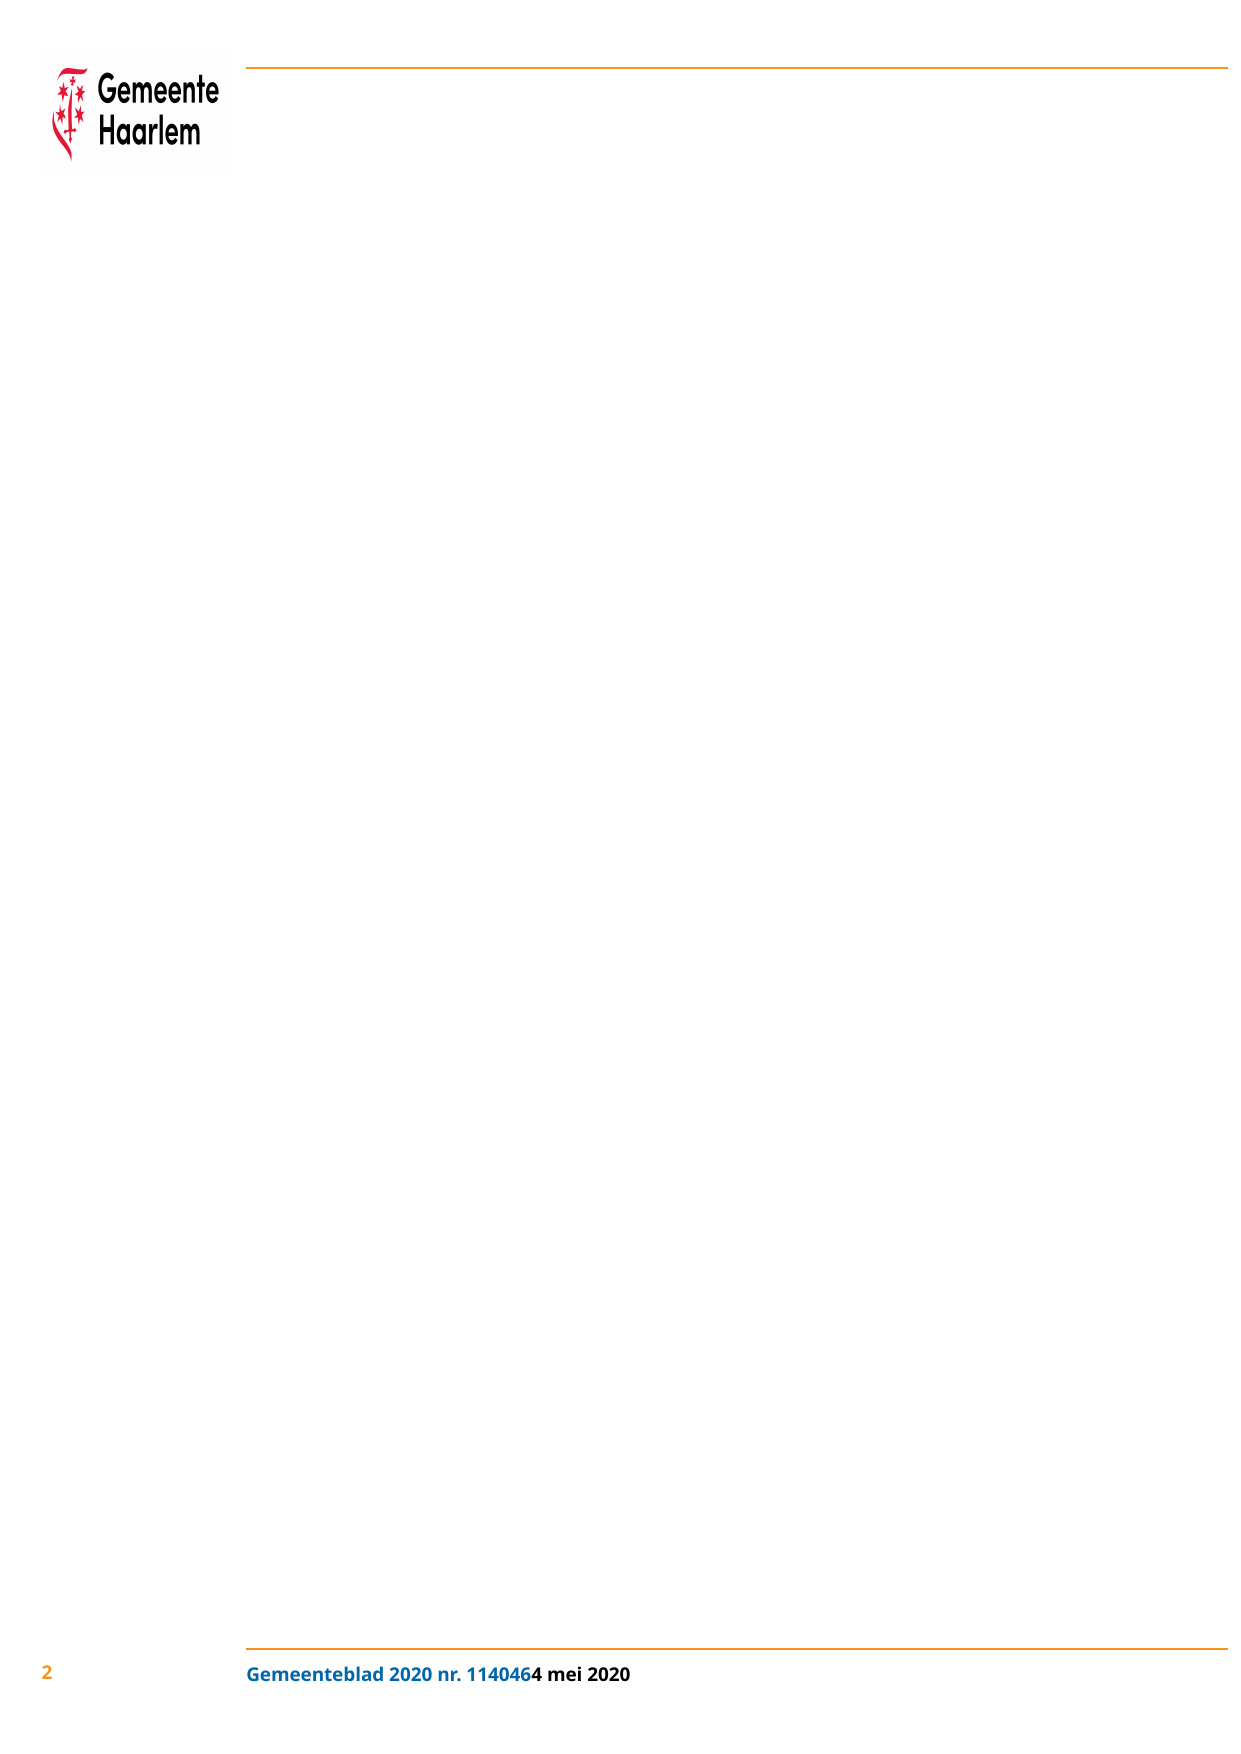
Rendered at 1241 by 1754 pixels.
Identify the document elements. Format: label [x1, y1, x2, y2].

picture [41, 47, 231, 172]
